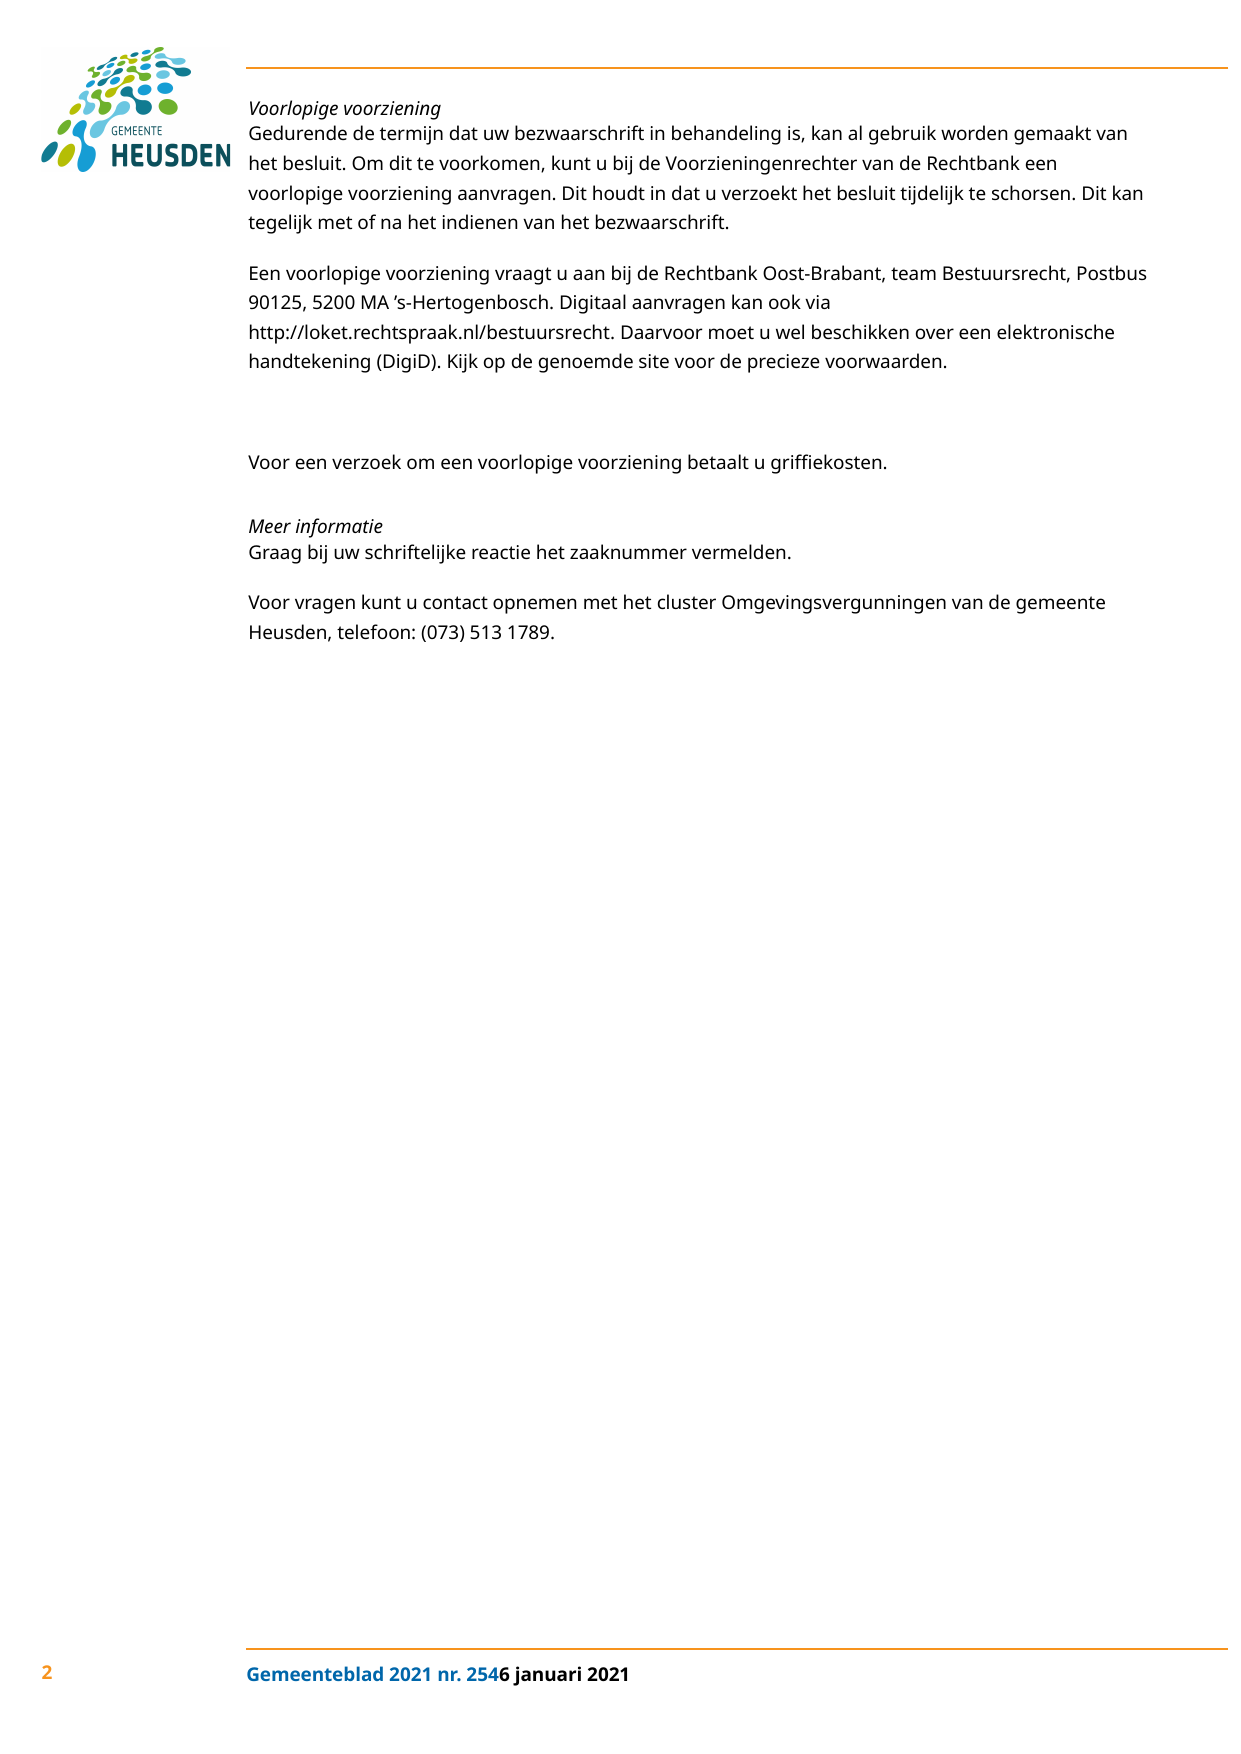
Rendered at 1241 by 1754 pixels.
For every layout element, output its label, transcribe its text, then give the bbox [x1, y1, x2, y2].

text Een voorlopige voorziening vraagt u aan bij de Rechtbank Oost-Brabant, team Bestuursrecht, Postbus 90125, 5200 MA ’s-Hertogenbosch. Digitaal aanvragen kan ook via http://loket.rechtspraak.nl/bestuursrecht. Daarvoor moet u wel beschikken over een elektronische handtekening (DigiD). Kijk op de genoemde site voor de precieze voorwaarden. [248, 260, 1152, 374]
text Voor een verzoek om een voorlopige voorziening betaalt u griffiekosten. [248, 449, 1152, 475]
text Voorlopige voorziening [248, 95, 1152, 121]
text Graag bij uw schriftelijke reactie het zaaknummer vermelden. [248, 539, 1152, 565]
text Meer informatie [248, 513, 1152, 539]
text Gedurende de termijn dat uw bezwaarschrift in behandeling is, kan al gebruik worden gemaakt van het besluit. Om dit te voorkomen, kunt u bij de Voorzieningenrechter van de Rechtbank een voorlopige voorziening aanvragen. Dit houdt in dat u verzoekt het besluit tijdelijk te schorsen. Dit kan tegelijk met of na het indienen van het bezwaarschrift. [248, 121, 1152, 235]
picture [41, 47, 231, 172]
text Voor vragen kunt u contact opnemen met het cluster Omgevingsvergunningen van de gemeente Heusden, telefoon: (073) 513 1789. [248, 589, 1152, 645]
